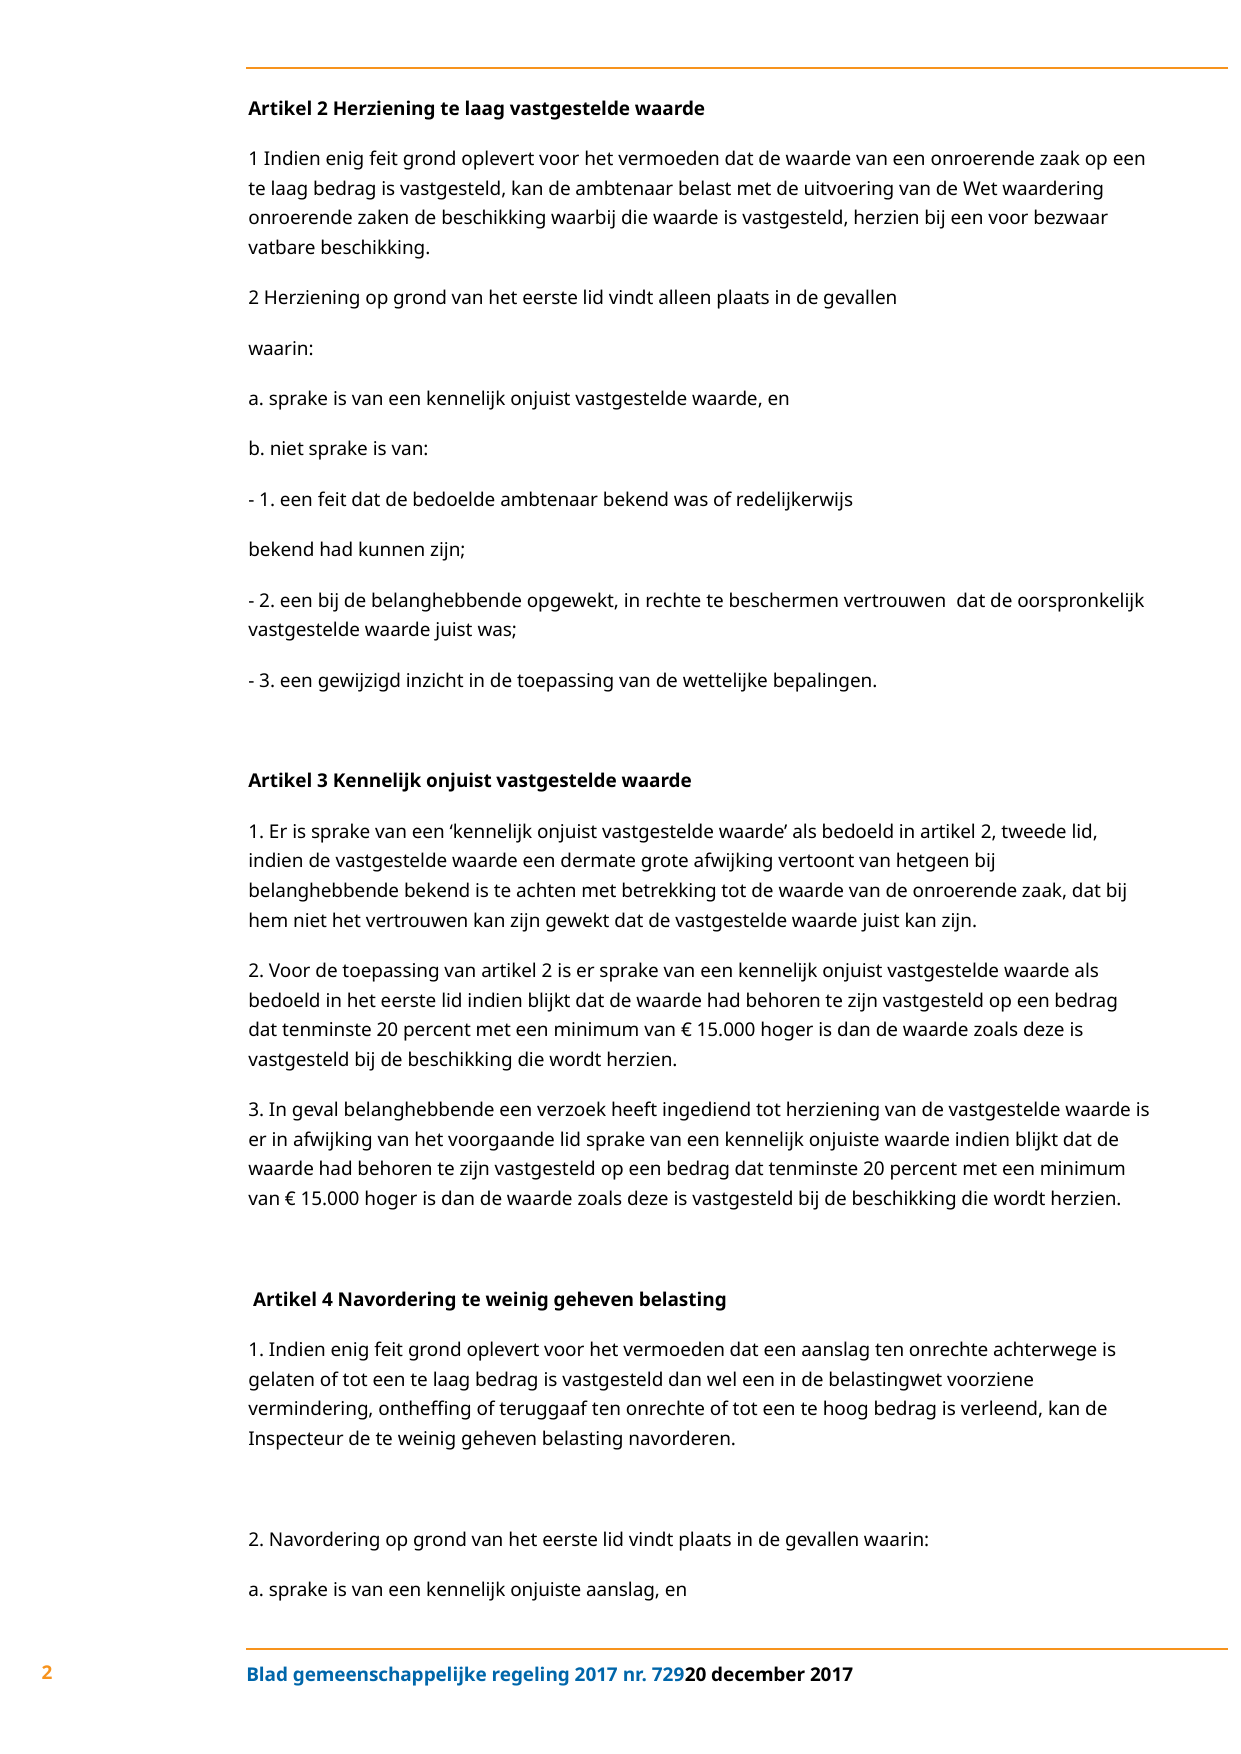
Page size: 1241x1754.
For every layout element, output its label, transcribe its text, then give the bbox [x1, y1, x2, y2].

picture [41, 47, 231, 172]
text - 1. een feit dat de bedoelde ambtenaar bekend was of redelijkerwijs [248, 486, 1152, 512]
text b. niet sprake is van: [248, 436, 1152, 461]
text Artikel 3 Kennelijk onjuist vastgestelde waarde [248, 768, 1152, 793]
text 1 Indien enig feit grond oplevert voor het vermoeden dat de waarde van een onroerende zaak op een te laag bedrag is vastgesteld, kan de ambtenaar belast met de uitvoering van de Wet waardering onroerende zaken de beschikking waarbij die waarde is vastgesteld, herzien bij een voor bezwaar vatbare beschikking. [248, 145, 1152, 260]
text - 2. een bij de belanghebbende opgewekt, in rechte te beschermen vertrouwen dat de oorspronkelijk vastgestelde waarde juist was; [248, 587, 1152, 642]
text 2 Herziening op grond van het eerste lid vindt alleen plaats in de gevallen [248, 284, 1152, 310]
text waarin: [248, 335, 1152, 361]
text 3. In geval belanghebbende een verzoek heeft ingediend tot herziening van de vastgestelde waarde is er in afwijking van het voorgaande lid sprake van een kennelijk onjuiste waarde indien blijkt dat de waarde had behoren te zijn vastgesteld op een bedrag dat tenminste 20 percent met een minimum van € 15.000 hoger is dan de waarde zoals deze is vastgesteld bij de beschikking die wordt herzien. [248, 1096, 1152, 1211]
text a. sprake is van een kennelijk onjuist vastgestelde waarde, en [248, 385, 1152, 411]
text bekend had kunnen zijn; [248, 536, 1152, 562]
text Artikel 4 Navordering te weinig geheven belasting [248, 1286, 1152, 1312]
text 2. Navordering op grond van het eerste lid vindt plaats in de gevallen waarin: [248, 1526, 1152, 1552]
text - 3. een gewijzigd inzicht in de toepassing van de wettelijke bepalingen. [248, 667, 1152, 693]
text Artikel 2 Herziening te laag vastgestelde waarde [248, 95, 1152, 121]
text 1. Er is sprake van een ‘kennelijk onjuist vastgestelde waarde’ als bedoeld in artikel 2, tweede lid, indien de vastgestelde waarde een dermate grote afwijking vertoont van hetgeen bij belanghebbende bekend is te achten met betrekking tot de waarde van de onroerende zaak, dat bij hem niet het vertrouwen kan zijn gewekt dat de vastgestelde waarde juist kan zijn. [248, 818, 1152, 933]
text 1. Indien enig feit grond oplevert voor het vermoeden dat een aanslag ten onrechte achterwege is gelaten of tot een te laag bedrag is vastgesteld dan wel een in de belastingwet voorziene vermindering, ontheffing of teruggaaf ten onrechte of tot een te hoog bedrag is verleend, kan de Inspecteur de te weinig geheven belasting navorderen. [248, 1336, 1152, 1451]
text 2. Voor de toepassing van artikel 2 is er sprake van een kennelijk onjuist vastgestelde waarde als bedoeld in het eerste lid indien blijkt dat de waarde had behoren te zijn vastgesteld op een bedrag dat tenminste 20 percent met een minimum van € 15.000 hoger is dan de waarde zoals deze is vastgesteld bij de beschikking die wordt herzien. [248, 957, 1152, 1072]
text a. sprake is van een kennelijk onjuiste aanslag, en [248, 1576, 1152, 1602]
